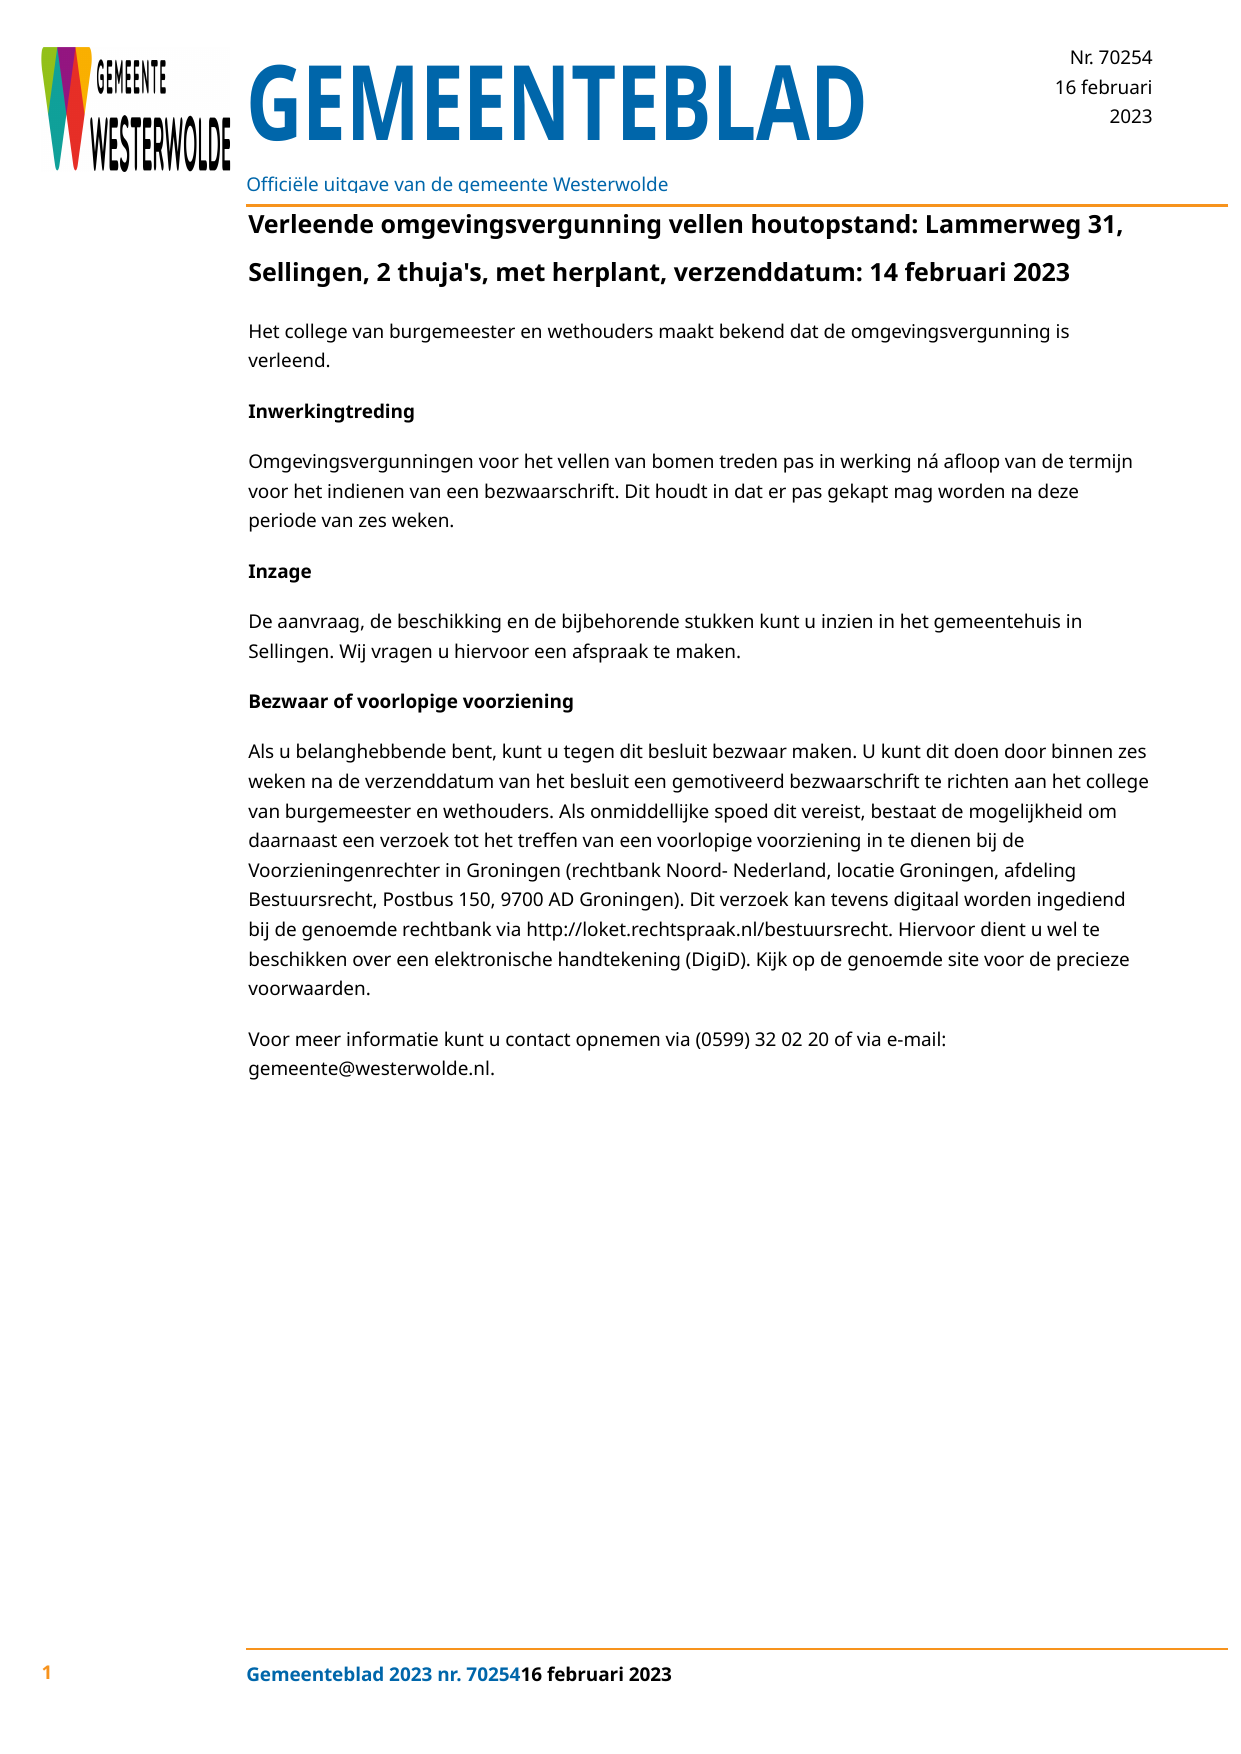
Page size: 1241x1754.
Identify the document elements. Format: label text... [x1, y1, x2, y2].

text Verleende omgevingsvergunning vellen houtopstand: Lammerweg 31, Sellingen, 2 thuja's, met herplant, verzenddatum: 14 februari 2023 [248, 207, 1152, 288]
text Het college van burgemeester en wethouders maakt bekend dat de omgevingsvergunning is verleend. [248, 318, 1152, 373]
text Inzage [248, 558, 1152, 584]
text Bezwaar of voorlopige voorziening [248, 688, 1152, 714]
text Omgevingsvergunningen voor het vellen van bomen treden pas in werking ná afloop van de termijn voor het indienen van een bezwaarschrift. Dit houdt in dat er pas gekapt mag worden na deze periode van zes weken. [248, 448, 1152, 533]
text Voor meer informatie kunt u contact opnemen via (0599) 32 02 20 of via e-mail: gemeente@westerwolde.nl. [248, 1026, 1152, 1081]
text De aanvraag, de beschikking en de bijbehorende stukken kunt u inzien in het gemeentehuis in Sellingen. Wij vragen u hiervoor een afspraak te maken. [248, 608, 1152, 664]
text Als u belanghebbende bent, kunt u tegen dit besluit bezwaar maken. U kunt dit doen door binnen zes weken na de verzenddatum van het besluit een gemotiveerd bezwaarschrift te richten aan het college van burgemeester en wethouders. Als onmiddellijke spoed dit vereist, bestaat de mogelijkheid om daarnaast een verzoek tot het treffen van een voorlopige voorziening in te dienen bij de Voorzieningenrechter in Groningen (rechtbank Noord- Nederland, locatie Groningen, afdeling Bestuursrecht, Postbus 150, 9700 AD Groningen). Dit verzoek kan tevens digitaal worden ingediend bij de genoemde rechtbank via http://loket.rechtspraak.nl/bestuursrecht. Hiervoor dient u wel te beschikken over een elektronische handtekening (DigiD). Kijk op de genoemde site voor de precieze voorwaarden. [248, 739, 1152, 1001]
text Inwerkingtreding [248, 398, 1152, 424]
picture [41, 47, 231, 172]
